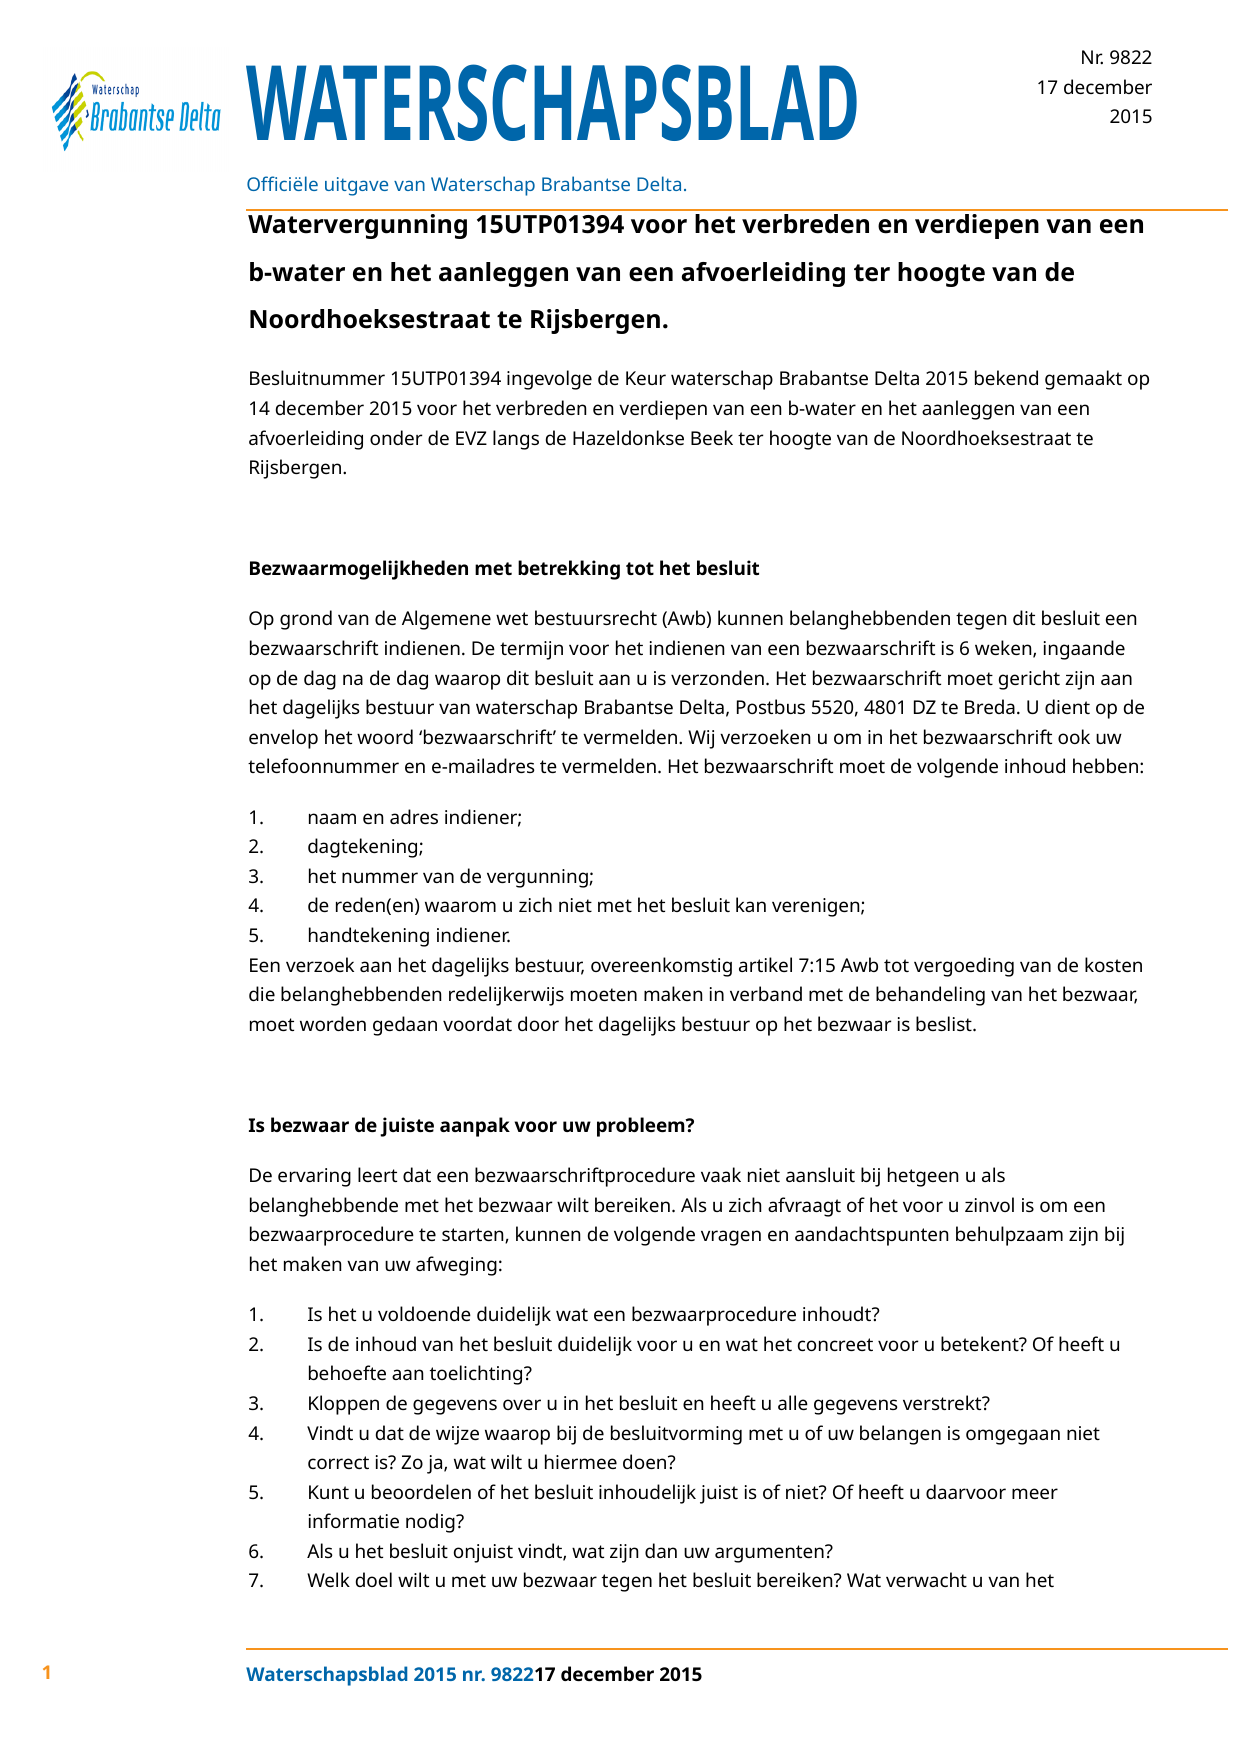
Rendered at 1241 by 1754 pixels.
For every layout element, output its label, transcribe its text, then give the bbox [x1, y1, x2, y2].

text Op grond van de Algemene wet bestuursrecht (Awb) kunnen belanghebbenden tegen dit besluit een bezwaarschrift indienen. De termijn voor het indienen van een bezwaarschrift is 6 weken, ingaande op de dag na de dag waarop dit besluit aan u is verzonden. Het bezwaarschrift moet gericht zijn aan het dagelijks bestuur van waterschap Brabantse Delta, Postbus 5520, 4801 DZ te Breda. U dient op de envelop het woord ‘bezwaarschrift’ te vermelden. Wij verzoeken u om in het bezwaarschrift ook uw telefoonnummer en e‑mailadres te vermelden. Het bezwaarschrift moet de volgende inhoud hebben: [248, 606, 1152, 779]
list handtekening indiener. [248, 922, 1152, 948]
list het nummer van de vergunning; [248, 863, 1152, 889]
text Besluitnummer 15UTP01394 ingevolge de Keur waterschap Brabantse Delta 2015 bekend gemaakt op 14 december 2015 voor het verbreden en verdiepen van een b-water en het aanleggen van een afvoerleiding onder de EVZ langs de Hazeldonkse Beek ter hoogte van de Noordhoeksestraat te Rijsbergen. [248, 366, 1152, 480]
list Vindt u dat de wijze waarop bij de besluitvorming met u of uw belangen is omgegaan niet correct is? Zo ja, wat wilt u hiermee doen? [248, 1420, 1152, 1475]
text Bezwaarmogelijkheden met betrekking tot het besluit [248, 555, 1152, 581]
text De ervaring leert dat een bezwaarschriftprocedure vaak niet aansluit bij hetgeen u als belanghebbende met het bezwaar wilt bereiken. Als u zich afvraagt of het voor u zinvol is om een bezwaarprocedure te starten, kunnen de volgende vragen en aandachtspunten behulpzaam zijn bij het maken van uw afweging: [248, 1162, 1152, 1277]
text Is bezwaar de juiste aanpak voor uw probleem? [248, 1112, 1152, 1137]
list naam en adres indiener; [248, 804, 1152, 829]
list Is de inhoud van het besluit duidelijk voor u en wat het concreet voor u betekent? Of heeft u behoefte aan toelichting? [248, 1331, 1152, 1386]
list de reden(en) waarom u zich niet met het besluit kan verenigen; [248, 893, 1152, 918]
list Welk doel wilt u met uw bezwaar tegen het besluit bereiken? Wat verwacht u van het [248, 1568, 1152, 1593]
text Een verzoek aan het dagelijks bestuur, overeenkomstig artikel 7:15 Awb tot vergoeding van de kosten die belanghebbenden redelijkerwijs moeten maken in verband met de behandeling van het bezwaar, moet worden gedaan voordat door het dagelijks bestuur op het bezwaar is beslist. [248, 952, 1152, 1037]
list Kloppen de gegevens over u in het besluit en heeft u alle gegevens verstrekt? [248, 1390, 1152, 1416]
list dagtekening; [248, 833, 1152, 859]
picture [41, 47, 231, 172]
list Is het u voldoende duidelijk wat een bezwaarprocedure inhoudt? [248, 1301, 1152, 1327]
list Kunt u beoordelen of het besluit inhoudelijk juist is of niet? Of heeft u daarvoor meer informatie nodig? [248, 1479, 1152, 1534]
list Als u het besluit onjuist vindt, wat zijn dan uw argumenten? [248, 1538, 1152, 1564]
text Watervergunning 15UTP01394 voor het verbreden en verdiepen van een b-water en het aanleggen van een afvoerleiding ter hoogte van de Noordhoeksestraat te Rijsbergen. [248, 211, 1152, 336]
